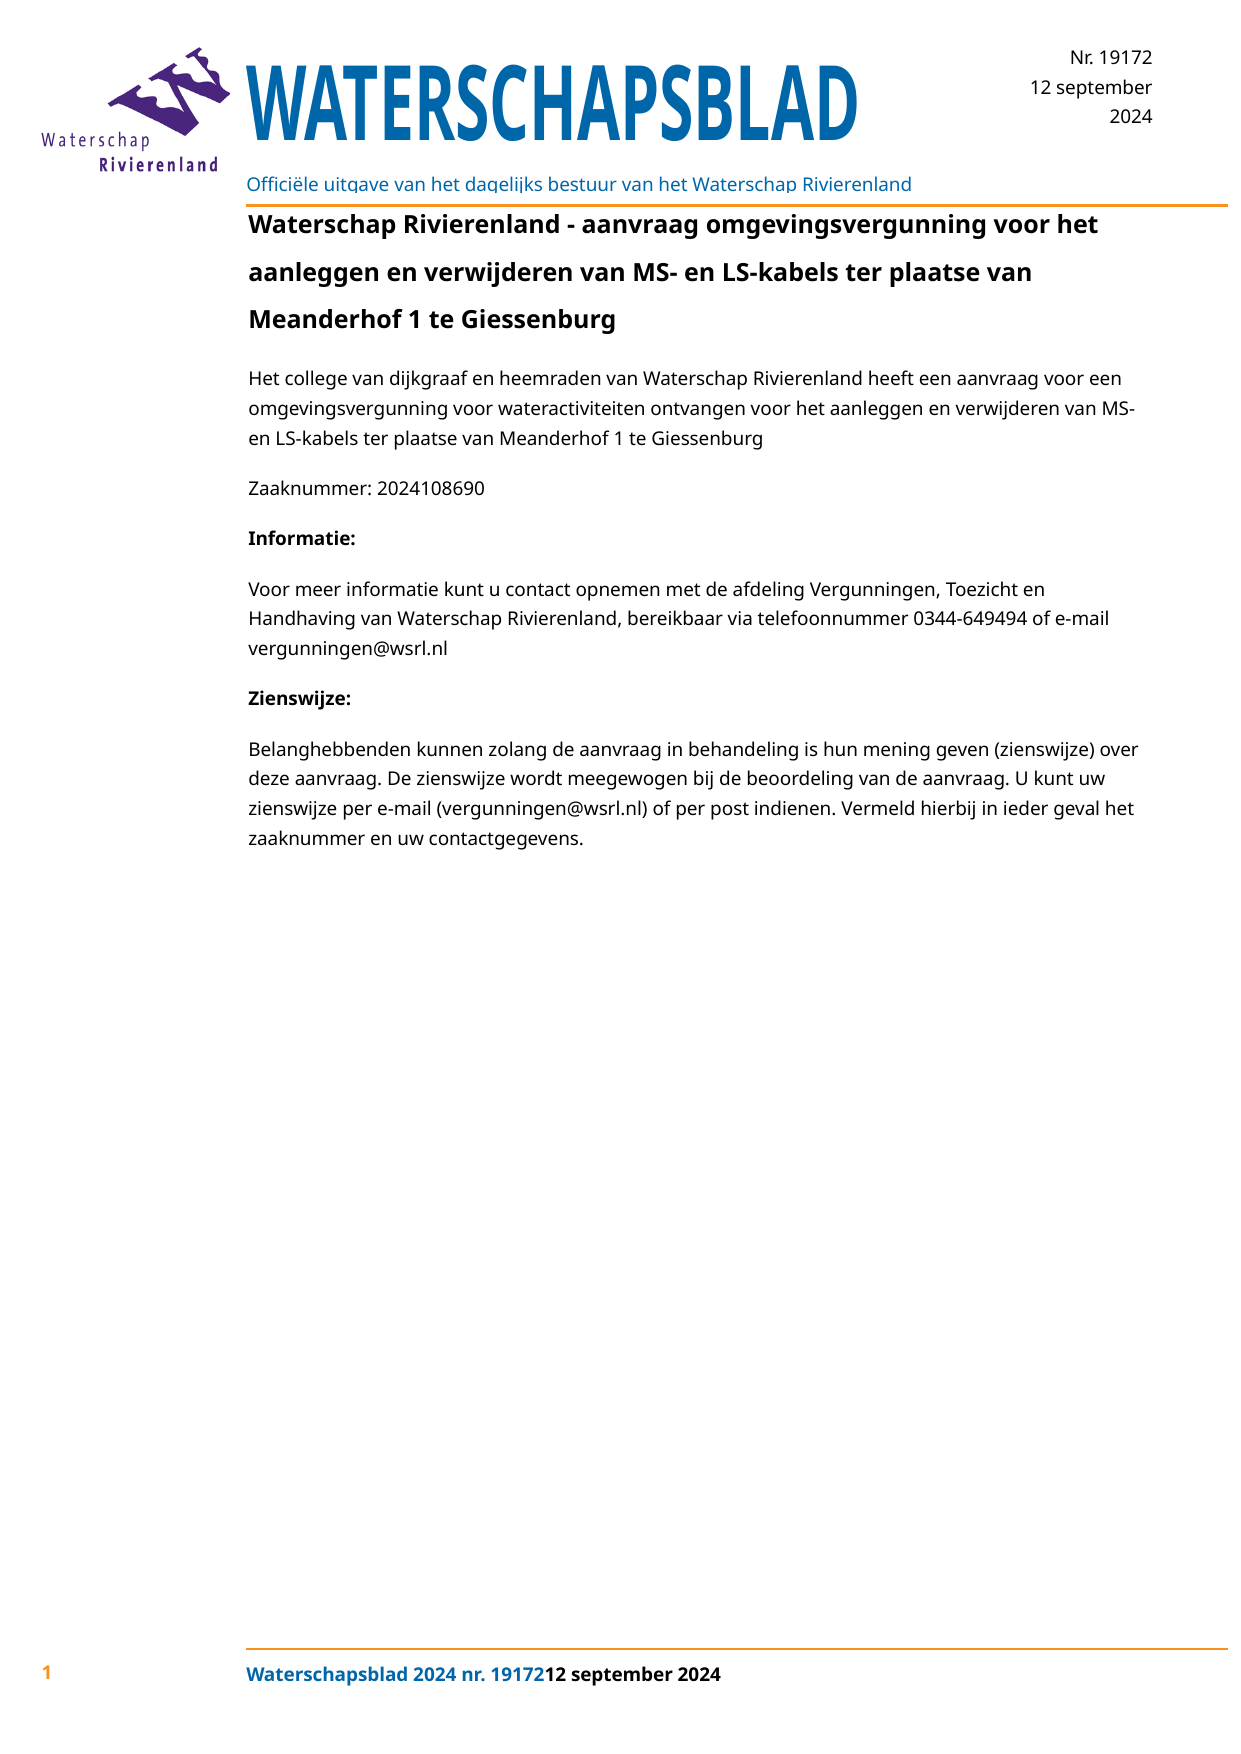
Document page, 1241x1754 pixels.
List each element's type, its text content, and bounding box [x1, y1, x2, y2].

text Waterschap Rivierenland - aanvraag omgevingsvergunning voor het aanleggen en verwijderen van MS- en LS-kabels ter plaatse van Meanderhof 1 te Giessenburg [248, 207, 1152, 336]
text Zienswijze: [248, 686, 1152, 711]
text Zaaknummer: 2024108690 [248, 475, 1152, 501]
text Voor meer informatie kunt u contact opnemen met de afdeling Vergunningen, Toezicht en Handhaving van Waterschap Rivierenland, bereikbaar via telefoonnummer 0344-649494 of e-mail vergunningen@wsrl.nl [248, 576, 1152, 661]
picture [41, 47, 231, 172]
text Informatie: [248, 526, 1152, 551]
text Het college van dijkgraaf en heemraden van Waterschap Rivierenland heeft een aanvraag voor een omgevingsvergunning voor wateractiviteiten ontvangen voor het aanleggen en verwijderen van MS- en LS-kabels ter plaatse van Meanderhof 1 te Giessenburg [248, 366, 1152, 450]
text Belanghebbenden kunnen zolang de aanvraag in behandeling is hun mening geven (zienswijze) over deze aanvraag. De zienswijze wordt meegewogen bij de beoordeling van de aanvraag. U kunt uw zienswijze per e-mail (vergunningen@wsrl.nl) of per post indienen. Vermeld hierbij in ieder geval het zaaknummer en uw contactgegevens. [248, 736, 1152, 850]
